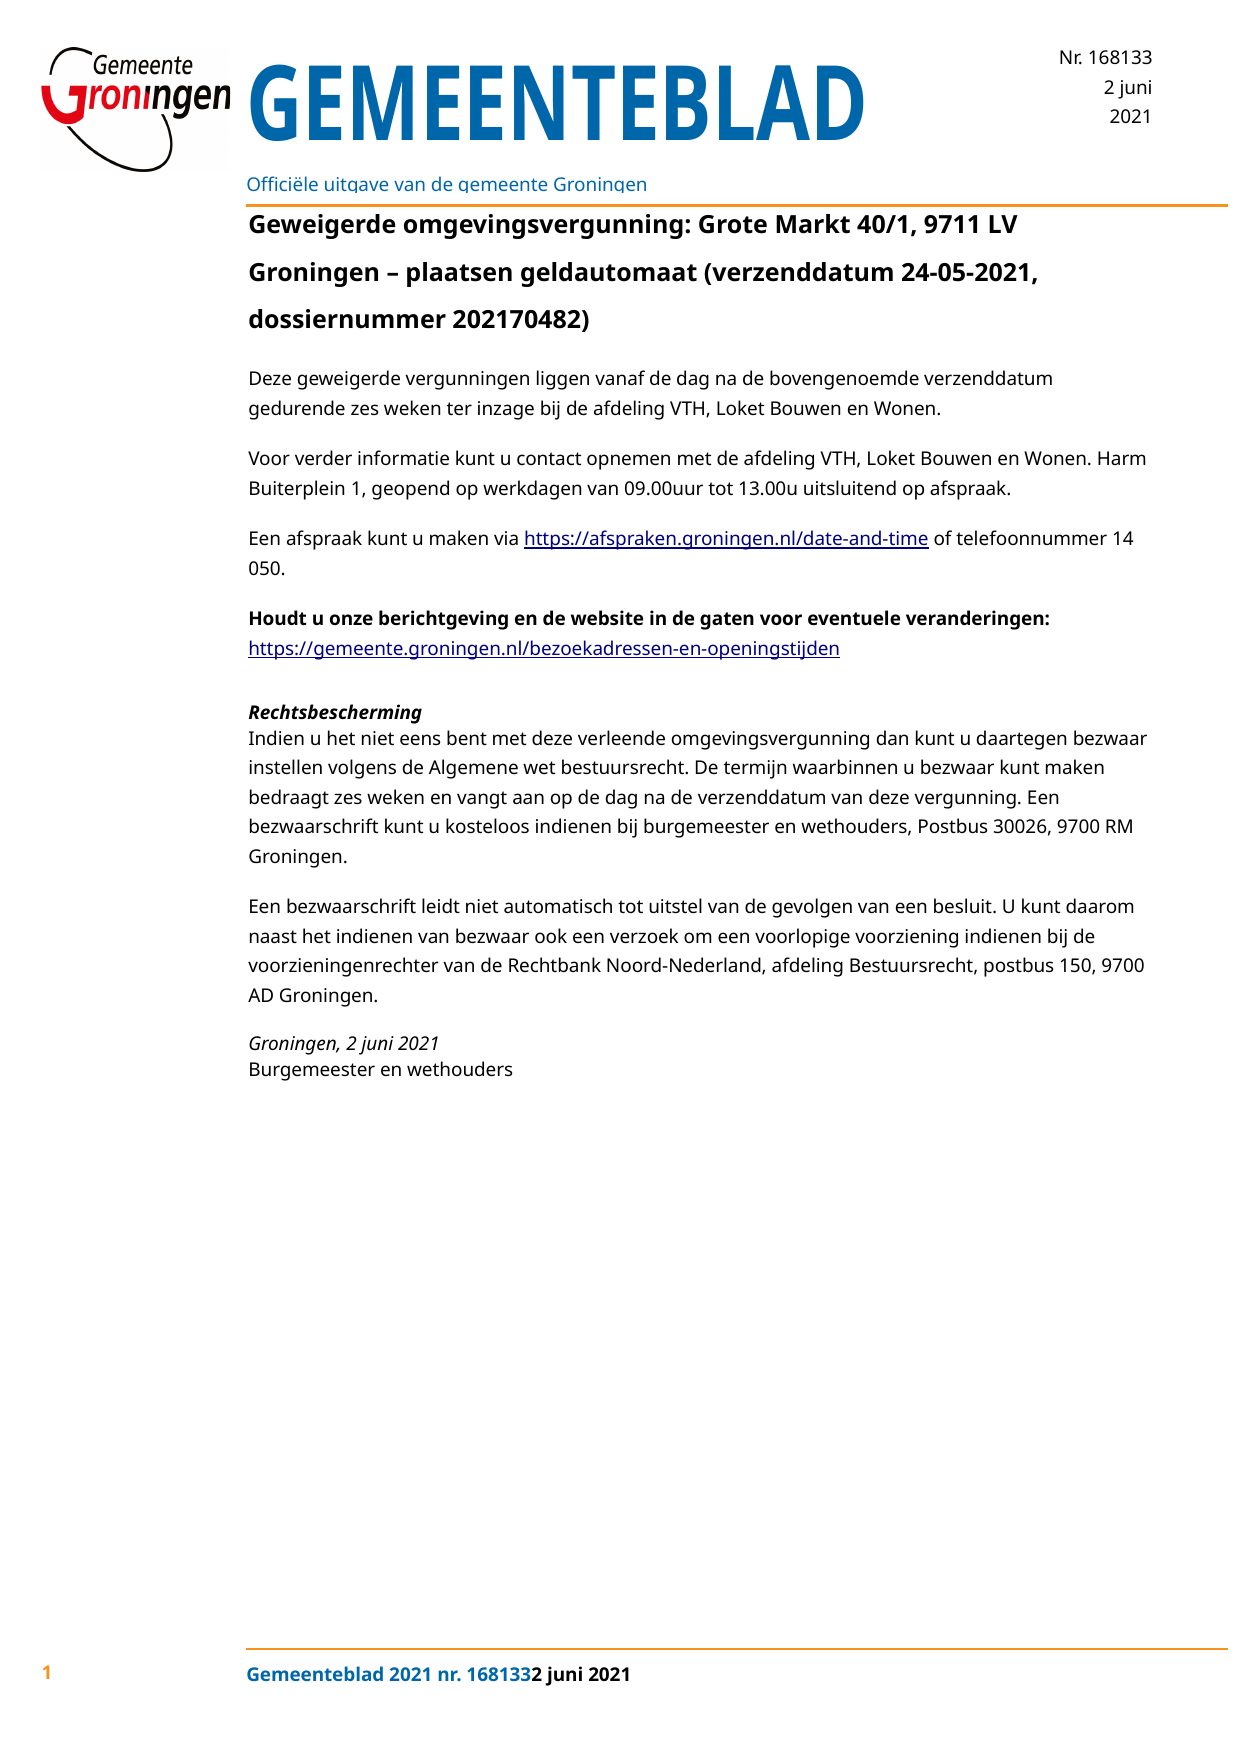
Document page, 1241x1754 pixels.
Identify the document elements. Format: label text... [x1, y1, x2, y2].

text Voor verder informatie kunt u contact opnemen met de afdeling VTH, Loket Bouwen en Wonen. Harm Buiterplein 1, geopend op werkdagen van 09.00uur tot 13.00u uitsluitend op afspraak. [248, 446, 1152, 501]
text Een bezwaarschrift leidt niet automatisch tot uitstel van de gevolgen van een besluit. U kunt daarom naast het indienen van bezwaar ook een verzoek om een voorlopige voorziening indienen bij de voorzieningenrechter van de Rechtbank Noord-Nederland, afdeling Bestuursrecht, postbus 150, 9700 AD Groningen. [248, 893, 1152, 1008]
picture [41, 47, 231, 172]
text Deze geweigerde vergunningen liggen vanaf de dag na de bovengenoemde verzenddatum gedurende zes weken ter inzage bij de afdeling VTH, Loket Bouwen en Wonen. [248, 366, 1152, 421]
text Rechtsbescherming [248, 699, 1152, 725]
text Geweigerde omgevingsvergunning: Grote Markt 40/1, 9711 LV Groningen – plaatsen geldautomaat (verzenddatum 24-05-2021, dossiernummer 202170482) [248, 207, 1152, 336]
text Indien u het niet eens bent met deze verleende omgevingsvergunning dan kunt u daartegen bezwaar instellen volgens de Algemene wet bestuursrecht. De termijn waarbinnen u bezwaar kunt maken bedraagt zes weken en vangt aan op de dag na de verzenddatum van deze vergunning. Een bezwaarschrift kunt u kosteloos indienen bij burgemeester en wethouders, Postbus 30026, 9700 RM Groningen. [248, 725, 1152, 869]
text Burgemeester en wethouders [248, 1056, 1152, 1082]
text Houdt u onze berichtgeving en de website in de gaten voor eventuele veranderingen: https://gemeente.groningen.nl/bezoekadressen-en-openingstijden [248, 606, 1152, 661]
text Groningen, 2 juni 2021 [248, 1030, 1152, 1056]
text Een afspraak kunt u maken via https://afspraken.groningen.nl/date-and-time of telefoonnummer 14 050. [248, 526, 1152, 581]
